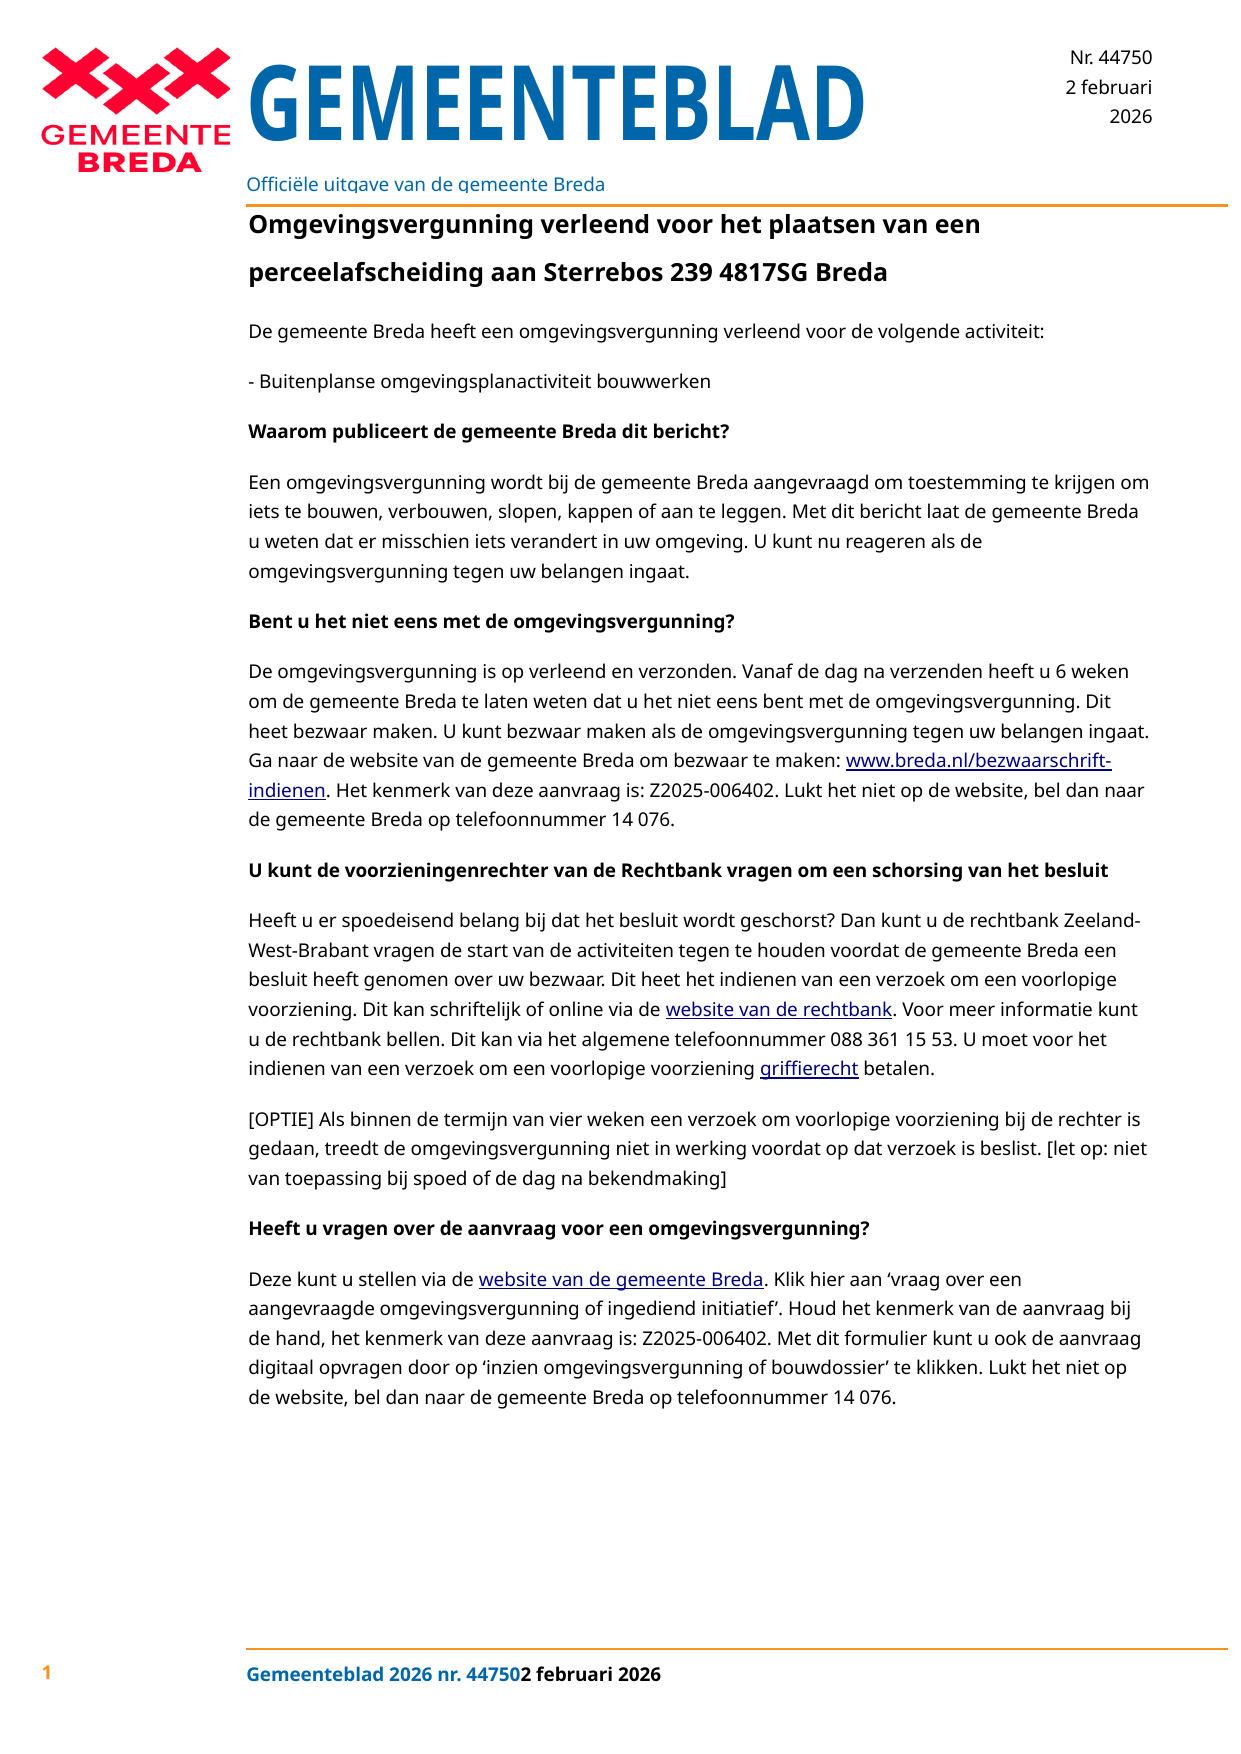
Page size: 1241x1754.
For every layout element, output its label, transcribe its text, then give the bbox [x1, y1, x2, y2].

text Bent u het niet eens met de omgevingsvergunning? [248, 608, 1152, 634]
text Waarom publiceert de gemeente Breda dit bericht? [248, 419, 1152, 444]
text Een omgevingsvergunning wordt bij de gemeente Breda aangevraagd om toestemming te krijgen om iets te bouwen, verbouwen, slopen, kappen of aan te leggen. Met dit bericht laat de gemeente Breda u weten dat er misschien iets verandert in uw omgeving. U kunt nu reageren als de omgevingsvergunning tegen uw belangen ingaat. [248, 469, 1152, 584]
text U kunt de voorzieningenrechter van de Rechtbank vragen om een schorsing van het besluit [248, 857, 1152, 883]
text - Buitenplanse omgevingsplanactiviteit bouwwerken [248, 368, 1152, 394]
text De gemeente Breda heeft een omgevingsvergunning verleend voor de volgende activiteit: [248, 318, 1152, 344]
text Omgevingsvergunning verleend voor het plaatsen van een perceelafscheiding aan Sterrebos 239 4817SG Breda [248, 207, 1152, 288]
picture [41, 47, 231, 172]
text De omgevingsvergunning is op verleend en verzonden. Vanaf de dag na verzenden heeft u 6 weken om de gemeente Breda te laten weten dat u het niet eens bent met de omgevingsvergunning. Dit heet bezwaar maken. U kunt bezwaar maken als de omgevingsvergunning tegen uw belangen ingaat. Ga naar de website van de gemeente Breda om bezwaar te maken: www.breda.nl/bezwaarschrift-indienen. Het kenmerk van deze aanvraag is: Z2025-006402. Lukt het niet op de website, bel dan naar de gemeente Breda op telefoonnummer 14 076. [248, 659, 1152, 832]
text Heeft u vragen over de aanvraag voor een omgevingsvergunning? [248, 1215, 1152, 1241]
text Heeft u er spoedeisend belang bij dat het besluit wordt geschorst? Dan kunt u de rechtbank Zeeland-West-Brabant vragen de start van de activiteiten tegen te houden voordat de gemeente Breda een besluit heeft genomen over uw bezwaar. Dit heet het indienen van een verzoek om een voorlopige voorziening. Dit kan schriftelijk of online via de website van de rechtbank. Voor meer informatie kunt u de rechtbank bellen. Dit kan via het algemene telefoonnummer 088 361 15 53. U moet voor het indienen van een verzoek om een voorlopige voorziening griffierecht betalen. [248, 907, 1152, 1081]
text Deze kunt u stellen via de website van de gemeente Breda. Klik hier aan ‘vraag over een aangevraagde omgevingsvergunning of ingediend initiatief’. Houd het kenmerk van de aanvraag bij de hand, het kenmerk van deze aanvraag is: Z2025-006402. Met dit formulier kunt u ook de aanvraag digitaal opvragen door op ‘inzien omgevingsvergunning of bouwdossier’ te klikken. Lukt het niet op de website, bel dan naar de gemeente Breda op telefoonnummer 14 076. [248, 1266, 1152, 1410]
text [OPTIE] Als binnen de termijn van vier weken een verzoek om voorlopige voorziening bij de rechter is gedaan, treedt de omgevingsvergunning niet in werking voordat op dat verzoek is beslist. [let op: niet van toepassing bij spoed of de dag na bekendmaking] [248, 1106, 1152, 1191]
